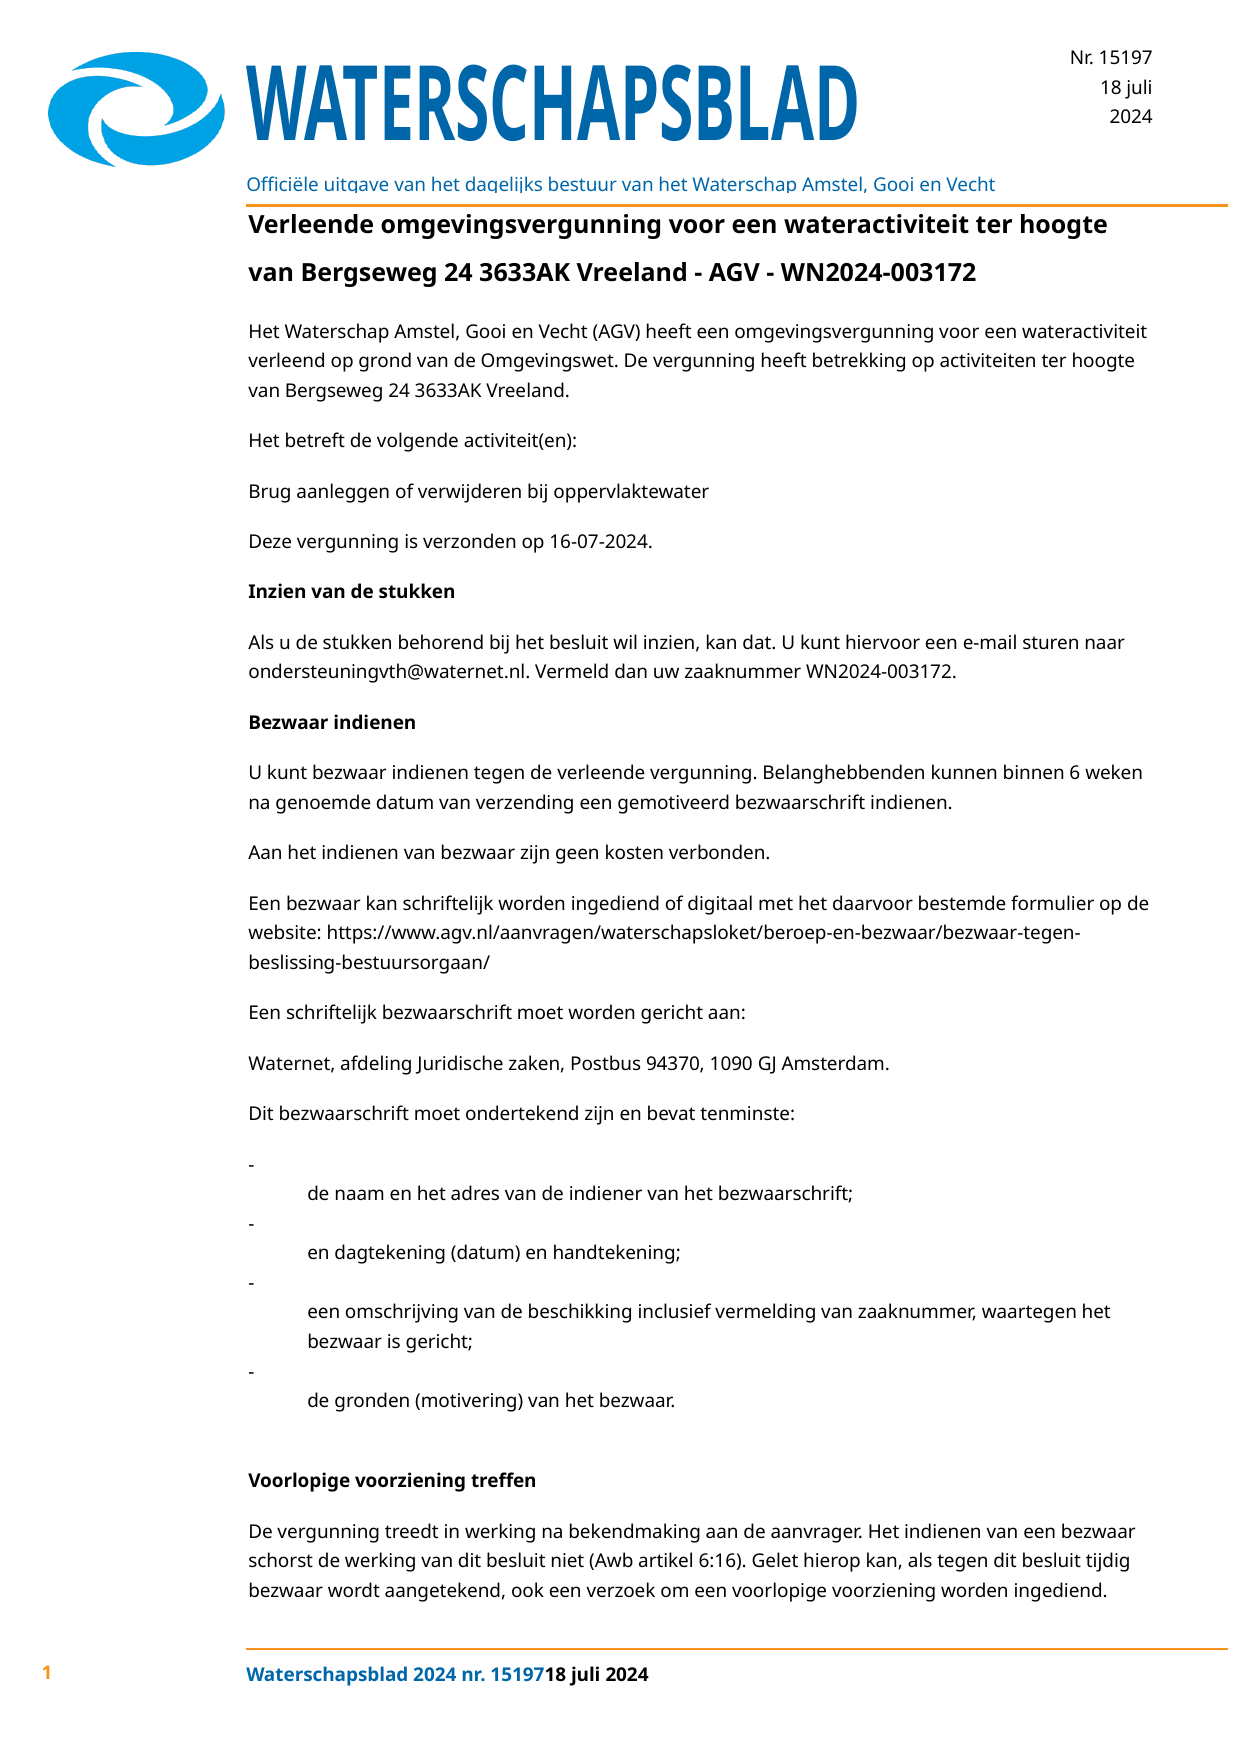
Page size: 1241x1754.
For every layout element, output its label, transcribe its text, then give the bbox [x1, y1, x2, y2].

text De vergunning treedt in werking na bekendmaking aan de aanvrager. Het indienen van een bezwaar schorst de werking van dit besluit niet (Awb artikel 6:16). Gelet hierop kan, als tegen dit besluit tijdig bezwaar wordt aangetekend, ook een verzoek om een voorlopige voorziening worden ingediend. [248, 1518, 1152, 1603]
list en dagtekening (datum) en handtekening; [248, 1239, 1152, 1265]
text Inzien van de stukken [248, 579, 1152, 604]
text Aan het indienen van bezwaar zijn geen kosten verbonden. [248, 839, 1152, 865]
text U kunt bezwaar indienen tegen de verleende vergunning. Belanghebbenden kunnen binnen 6 weken na genoemde datum van verzending een gemotiveerd bezwaarschrift indienen. [248, 759, 1152, 815]
text Waternet, afdeling Juridische zaken, Postbus 94370, 1090 GJ Amsterdam. [248, 1050, 1152, 1076]
text Voorlopige voorziening treffen [248, 1467, 1152, 1493]
list de gronden (motivering) van het bezwaar. [248, 1387, 1152, 1413]
text Dit bezwaarschrift moet ondertekend zijn en bevat tenminste: [248, 1100, 1152, 1126]
text Een schriftelijk bezwaarschrift moet worden gericht aan: [248, 999, 1152, 1025]
text Als u de stukken behorend bij het besluit wil inzien, kan dat. U kunt hiervoor een e-mail sturen naar ondersteuningvth@waternet.nl. Vermeld dan uw zaaknummer WN2024-003172. [248, 629, 1152, 684]
text Het Waterschap Amstel, Gooi en Vecht (AGV) heeft een omgevingsvergunning voor een wateractiviteit verleend op grond van de Omgevingswet. De vergunning heeft betrekking op activiteiten ter hoogte van Bergseweg 24 3633AK Vreeland. [248, 318, 1152, 403]
text Deze vergunning is verzonden op 16-07-2024. [248, 528, 1152, 554]
text Het betreft de volgende activiteit(en): [248, 427, 1152, 453]
picture [41, 47, 231, 172]
text Een bezwaar kan schriftelijk worden ingediend of digitaal met het daarvoor bestemde formulier op de website: https://www.agv.nl/aanvragen/waterschapsloket/beroep-en-bezwaar/bezwaar-tegen-beslissing-bestuursorgaan/ [248, 890, 1152, 975]
text Verleende omgevingsvergunning voor een wateractiviteit ter hoogte van Bergseweg 24 3633AK Vreeland - AGV - WN2024-003172 [248, 207, 1152, 288]
text Bezwaar indienen [248, 709, 1152, 735]
text Brug aanleggen of verwijderen bij oppervlaktewater [248, 478, 1152, 504]
list de naam en het adres van de indiener van het bezwaarschrift; [248, 1180, 1152, 1206]
list een omschrijving van de beschikking inclusief vermelding van zaaknummer, waartegen het bezwaar is gericht; [248, 1299, 1152, 1354]
